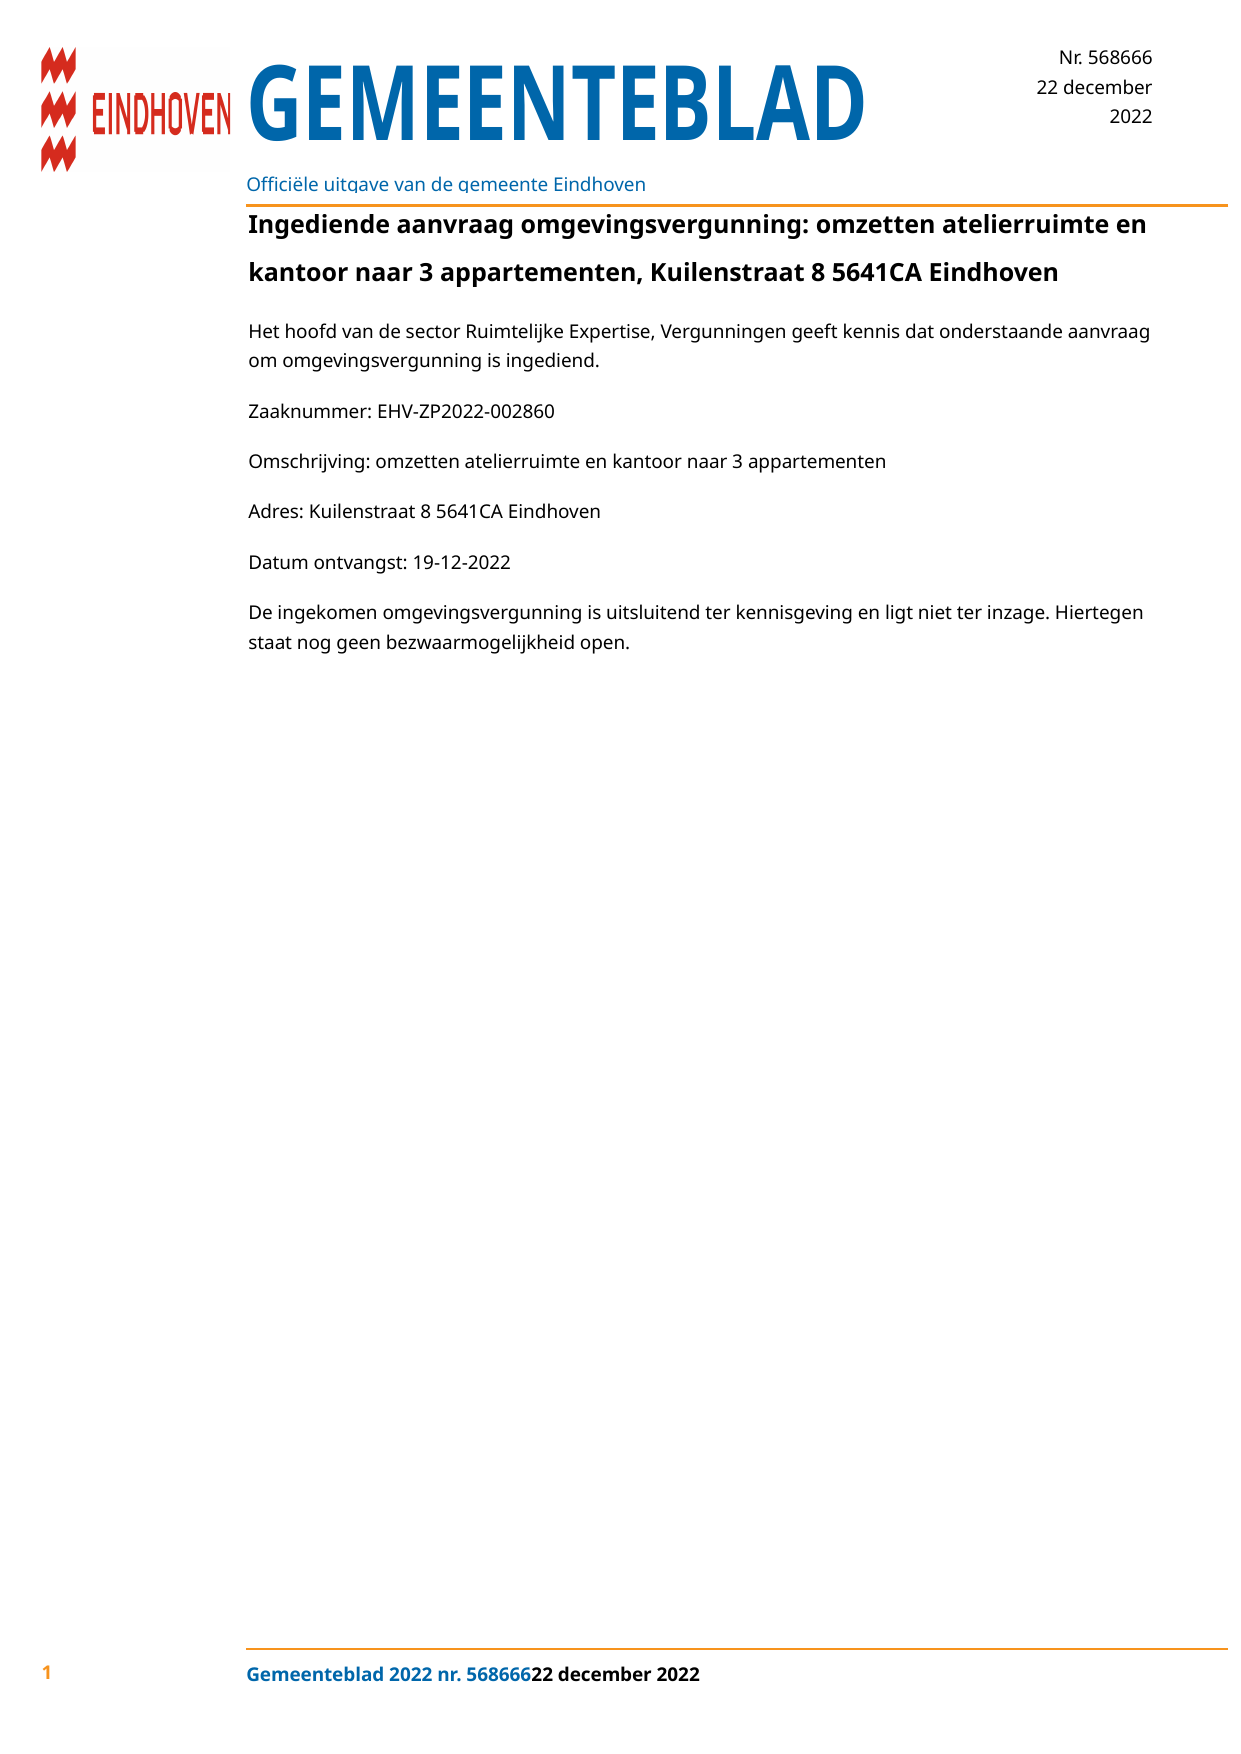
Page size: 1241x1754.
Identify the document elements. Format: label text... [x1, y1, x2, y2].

text Zaaknummer: EHV-ZP2022-002860 [248, 398, 1152, 424]
text Het hoofd van de sector Ruimtelijke Expertise, Vergunningen geeft kennis dat onderstaande aanvraag om omgevingsvergunning is ingediend. [248, 318, 1152, 373]
picture [41, 47, 231, 172]
text Omschrijving: omzetten atelierruimte en kantoor naar 3 appartementen [248, 448, 1152, 474]
text Datum ontvangst: 19-12-2022 [248, 549, 1152, 575]
text Adres: Kuilenstraat 8 5641CA Eindhoven [248, 499, 1152, 524]
text De ingekomen omgevingsvergunning is uitsluitend ter kennisgeving en ligt niet ter inzage. Hiertegen staat nog geen bezwaarmogelijkheid open. [248, 599, 1152, 655]
text Ingediende aanvraag omgevingsvergunning: omzetten atelierruimte en kantoor naar 3 appartementen, Kuilenstraat 8 5641CA Eindhoven [248, 207, 1152, 288]
